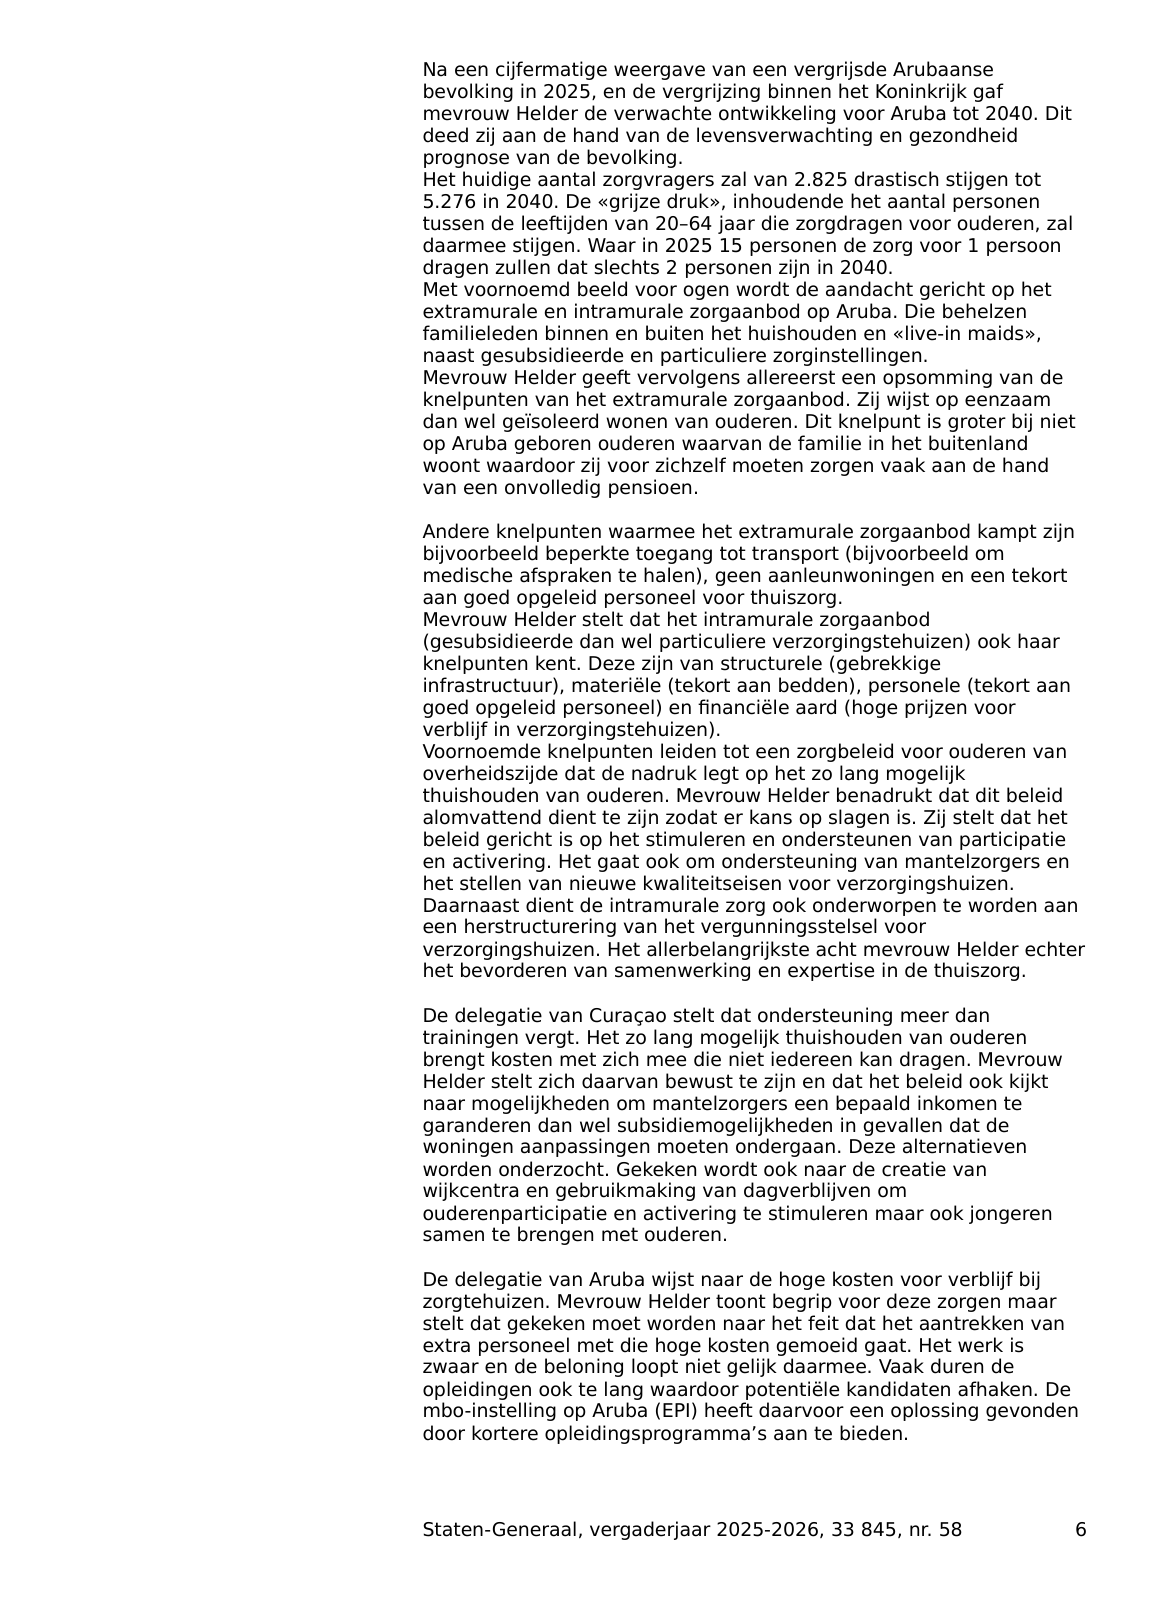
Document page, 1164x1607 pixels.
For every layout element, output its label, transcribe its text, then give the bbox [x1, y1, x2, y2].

text Andere knelpunten waarmee het extramurale zorgaanbod kampt zijn bijvoorbeeld beperkte toegang tot transport (bijvoorbeeld om medische afspraken te halen), geen aanleunwoningen en een tekort aan goed opgeleid personeel voor thuiszorg. [422, 521, 1087, 609]
text Het huidige aantal zorgvragers zal van 2.825 drastisch stijgen tot 5.276 in 2040. De «grijze druk», inhoudende het aantal personen tussen de leeftijden van 20–64 jaar die zorgdragen voor ouderen, zal daarmee stijgen. Waar in 2025 15 personen de zorg voor 1 persoon dragen zullen dat slechts 2 personen zijn in 2040. [422, 169, 1087, 279]
text Voornoemde knelpunten leiden tot een zorgbeleid voor ouderen van overheidszijde dat de nadruk legt op het zo lang mogelijk thuishouden van ouderen. Mevrouw Helder benadrukt dat dit beleid alomvattend dient te zijn zodat er kans op slagen is. Zij stelt dat het beleid gericht is op het stimuleren en ondersteunen van participatie en activering. Het gaat ook om ondersteuning van mantelzorgers en het stellen van nieuwe kwaliteitseisen voor verzorgingshuizen. Daarnaast dient de intramurale zorg ook onderworpen te worden aan een herstructurering van het vergunningsstelsel voor verzorgingshuizen. Het allerbelangrijkste acht mevrouw Helder echter het bevorderen van samenwerking en expertise in de thuiszorg. [422, 741, 1087, 982]
text Met voornoemd beeld voor ogen wordt de aandacht gericht op het extramurale en intramurale zorgaanbod op Aruba. Die behelzen familieleden binnen en buiten het huishouden en «live-in maids», naast gesubsidieerde en particuliere zorginstellingen. [422, 279, 1087, 367]
text De delegatie van Curaçao stelt dat ondersteuning meer dan trainingen vergt. Het zo lang mogelijk thuishouden van ouderen brengt kosten met zich mee die niet iedereen kan dragen. Mevrouw Helder stelt zich daarvan bewust te zijn en dat het beleid ook kijkt naar mogelijkheden om mantelzorgers een bepaald inkomen te garanderen dan wel subsidiemogelijkheden in gevallen dat de woningen aanpassingen moeten ondergaan. Deze alternatieven worden onderzocht. Gekeken wordt ook naar de creatie van wijkcentra en gebruikmaking van dagverblijven om ouderenparticipatie en activering te stimuleren maar ook jongeren samen te brengen met ouderen. [422, 1004, 1087, 1246]
text Mevrouw Helder geeft vervolgens allereerst een opsomming van de knelpunten van het extramurale zorgaanbod. Zij wijst op eenzaam dan wel geïsoleerd wonen van ouderen. Dit knelpunt is groter bij niet op Aruba geboren ouderen waarvan de familie in het buitenland woont waardoor zij voor zichzelf moeten zorgen vaak aan de hand van een onvolledig pensioen. [422, 367, 1087, 499]
text De delegatie van Aruba wijst naar de hoge kosten voor verblijf bij zorgtehuizen. Mevrouw Helder toont begrip voor deze zorgen maar stelt dat gekeken moet worden naar het feit dat het aantrekken van extra personeel met die hoge kosten gemoeid gaat. Het werk is zwaar en de beloning loopt niet gelijk daarmee. Vaak duren de opleidingen ook te lang waardoor potentiële kandidaten afhaken. De mbo-instelling op Aruba (EPI) heeft daarvoor een oplossing gevonden door kortere opleidingsprogramma’s aan te bieden. [422, 1268, 1087, 1444]
text Na een cijfermatige weergave van een vergrijsde Arubaanse bevolking in 2025, en de vergrijzing binnen het Koninkrijk gaf mevrouw Helder de verwachte ontwikkeling voor Aruba tot 2040. Dit deed zij aan de hand van de levensverwachting en gezondheid prognose van de bevolking. [422, 59, 1087, 169]
text Mevrouw Helder stelt dat het intramurale zorgaanbod (gesubsidieerde dan wel particuliere verzorgingstehuizen) ook haar knelpunten kent. Deze zijn van structurele (gebrekkige infrastructuur), materiële (tekort aan bedden), personele (tekort aan goed opgeleid personeel) en financiële aard (hoge prijzen voor verblijf in verzorgingstehuizen). [422, 609, 1087, 741]
